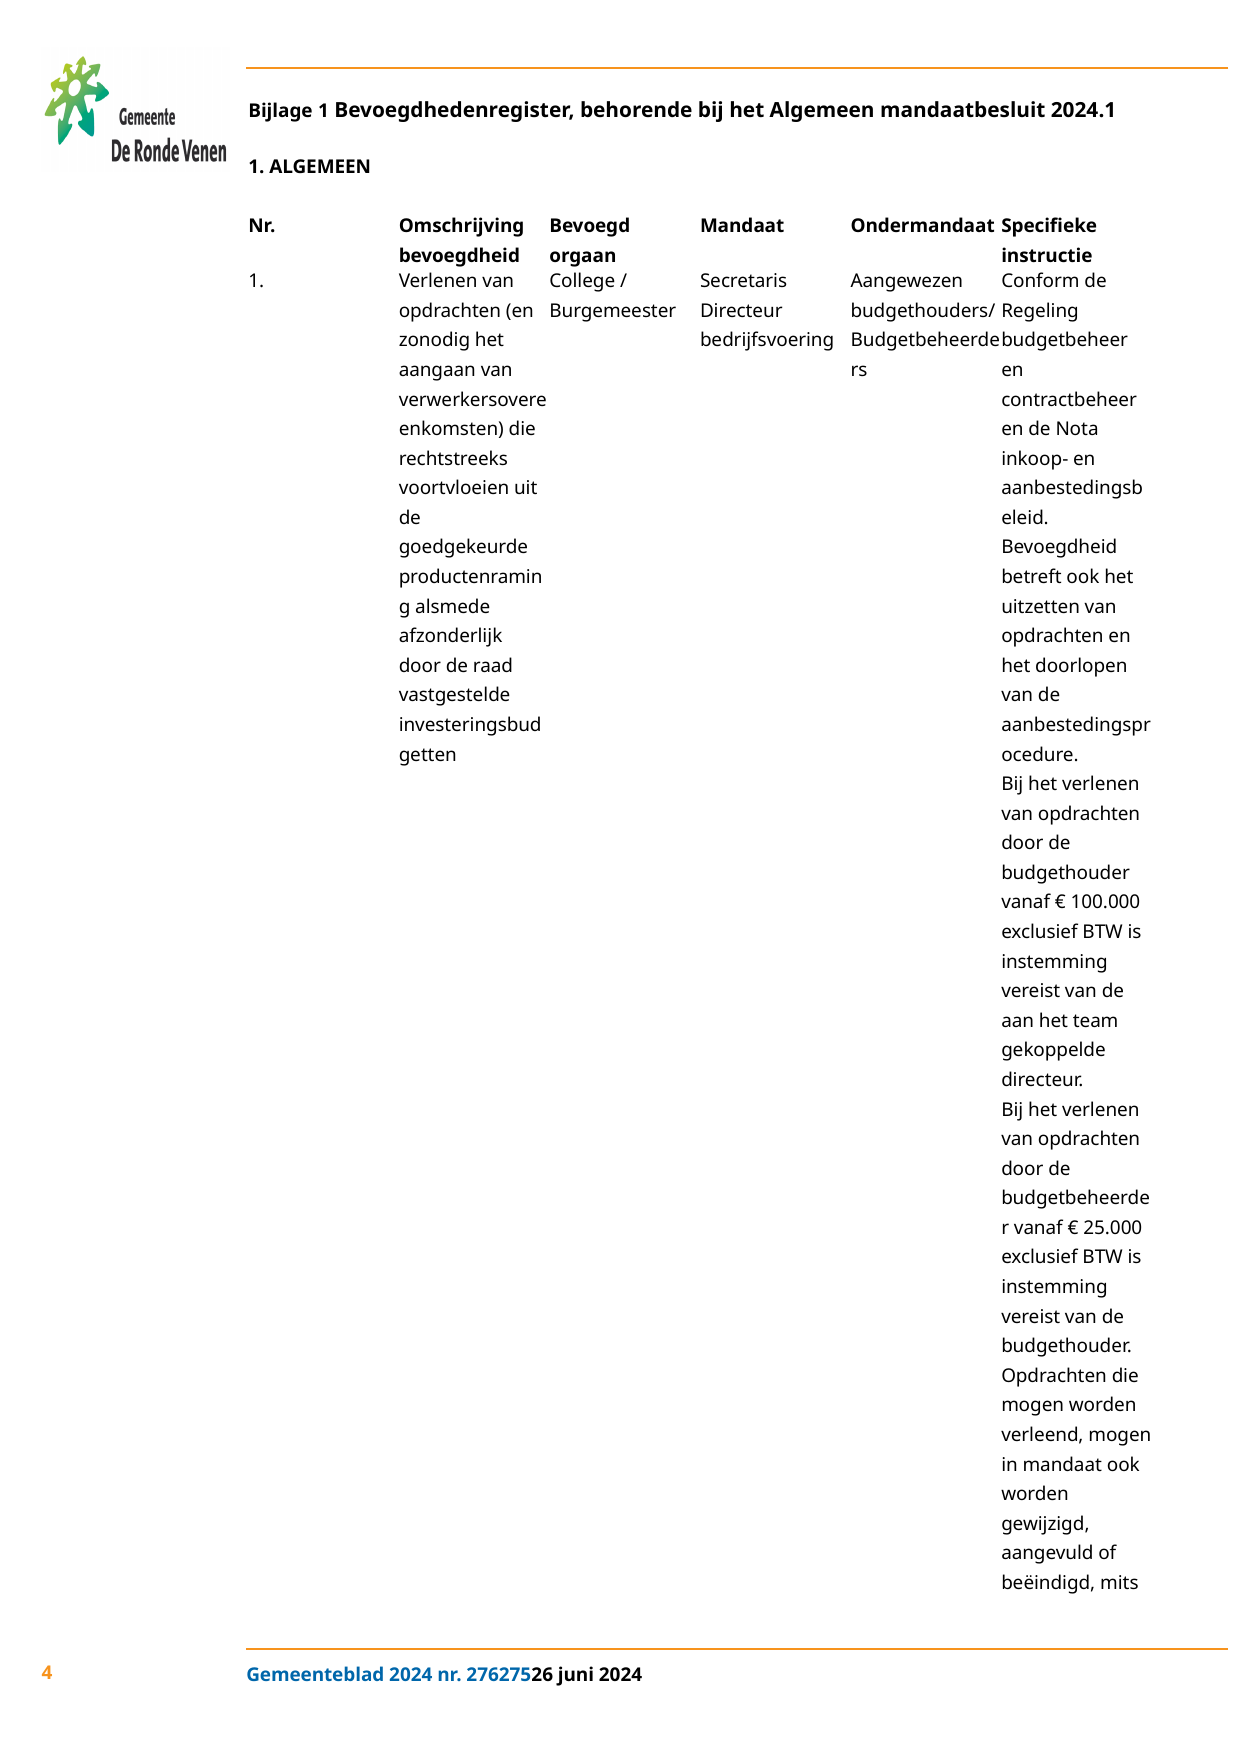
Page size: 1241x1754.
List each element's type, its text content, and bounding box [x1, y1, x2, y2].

table_header Ondermandaat [850, 212, 1001, 267]
picture [41, 47, 231, 172]
table_cell College / Burgemeester [549, 268, 700, 1595]
table_cell 1. [248, 268, 398, 1595]
text 1. ALGEMEEN [248, 153, 1152, 179]
text Bijlage 1 Bevoegdhedenregister, behorende bij het Algemeen mandaatbesluit 2024.1 [248, 95, 1152, 123]
table_header Omschrijving bevoegdheid [399, 212, 549, 267]
table_cell Aangewezen budgethouders/ Budgetbeheerders [850, 268, 1001, 1595]
table_cell Secretaris Directeur bedrijfsvoering [700, 268, 850, 1595]
table_header Nr. [248, 212, 398, 267]
table_cell Conform de Regeling budgetbeheer en contractbeheer en de Nota inkoop- en aanbestedingsbeleid. Bevoegdheid betreft ook het uitzetten van opdrachten en het doorlopen van de aanbestedingsprocedure. Bij het verlenen van opdrachten door de budgethouder vanaf € 100.000 exclusief BTW is instemming vereist van de aan het team gekoppelde directeur. Bij het verlenen van opdrachten door de budgetbeheerder vanaf € 25.000 exclusief BTW is instemming vereist van de budgethouder. Opdrachten die mogen worden verleend, mogen in mandaat ook worden gewijzigd, aangevuld of beëindigd, mits [1001, 268, 1152, 1595]
table_header Specifieke instructie [1001, 212, 1152, 267]
table_header Bevoegd orgaan [549, 212, 700, 267]
table_header Mandaat [700, 212, 850, 267]
table_cell Verlenen van opdrachten (en zonodig het aangaan van verwerkersovereenkomsten) die rechtstreeks voortvloeien uit de goedgekeurde productenraming alsmede afzonderlijk door de raad vastgestelde investeringsbudgetten [399, 268, 549, 1595]
